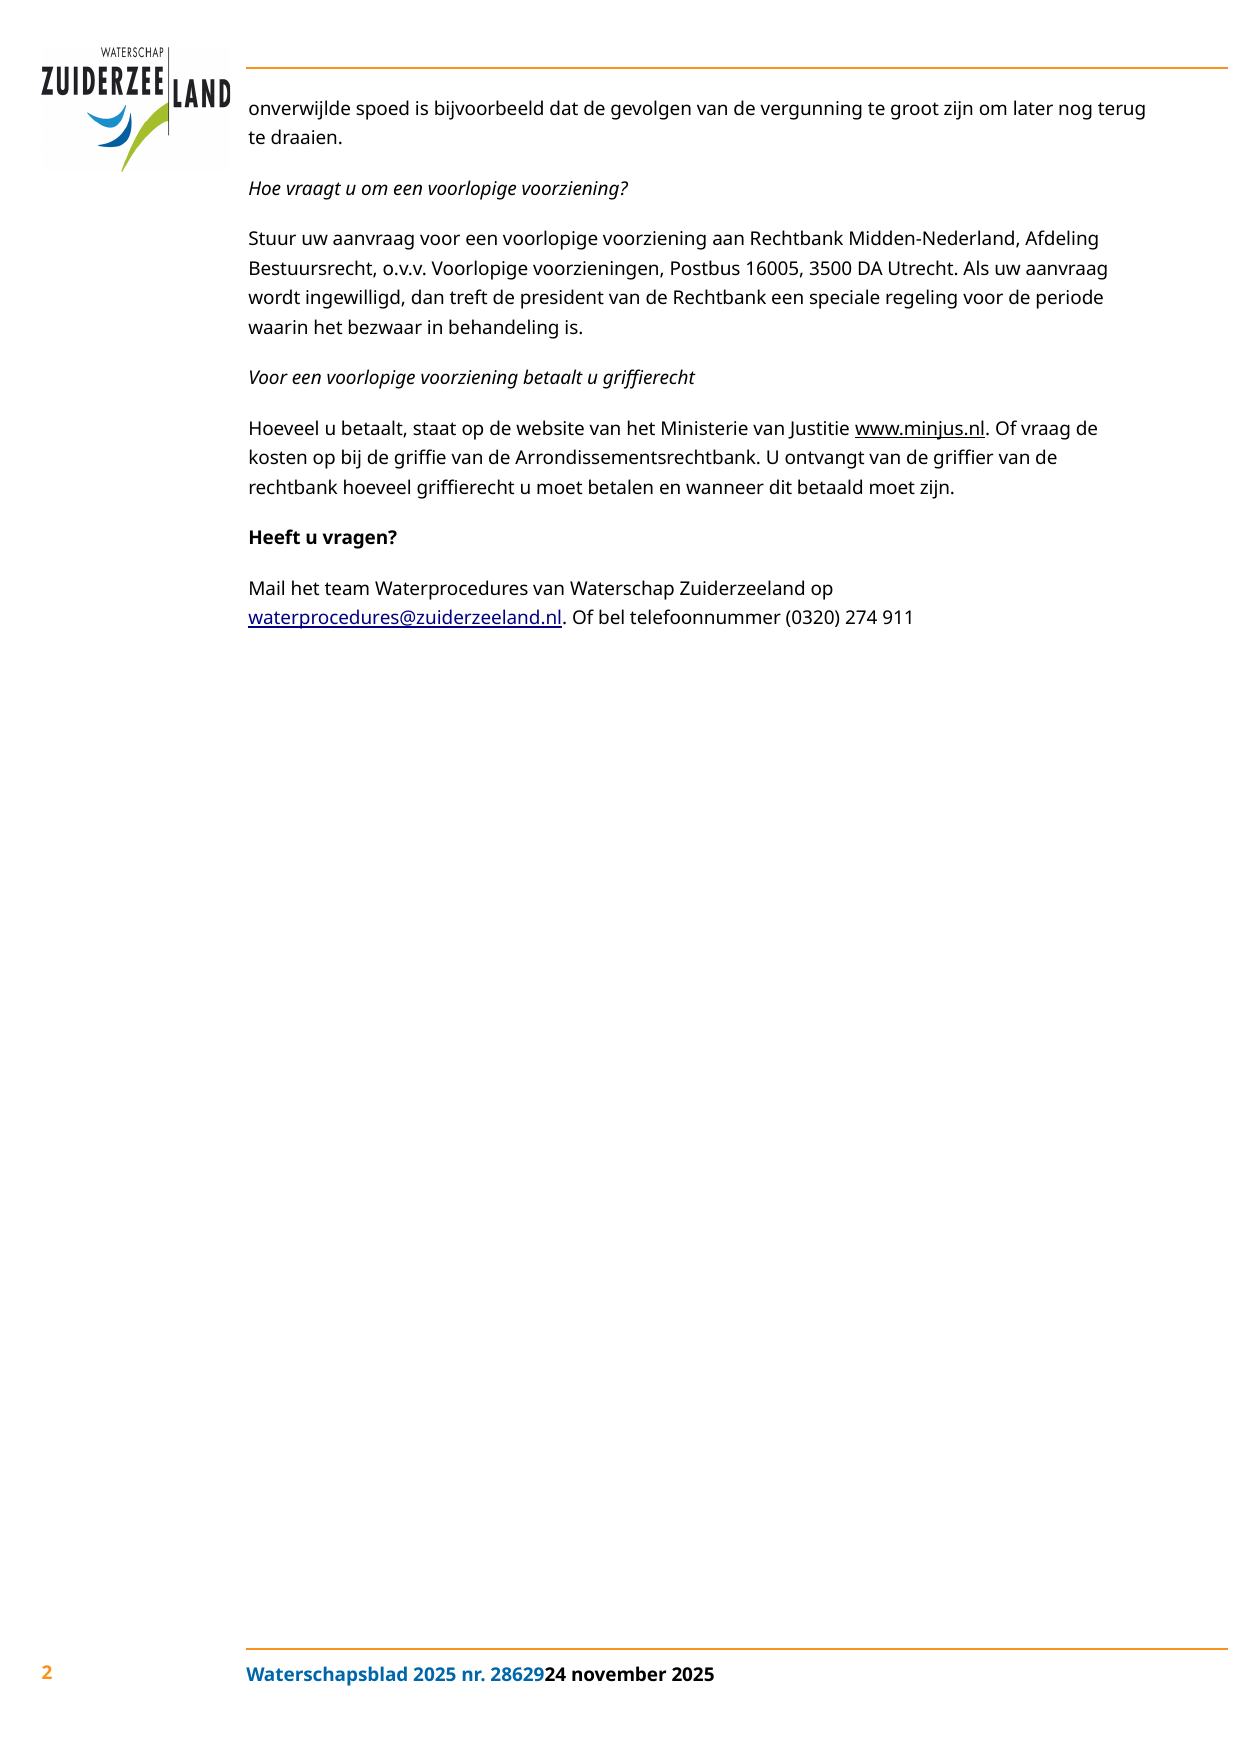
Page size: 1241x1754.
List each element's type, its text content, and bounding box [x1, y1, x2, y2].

text Mail het team Waterprocedures van Waterschap Zuiderzeeland op waterprocedures@zuiderzeeland.nl. Of bel telefoonnummer (0320) 274 911 [248, 575, 1152, 630]
text Stuur uw aanvraag voor een voorlopige voorziening aan Rechtbank Midden-Nederland, Afdeling Bestuursrecht, o.v.v. Voorlopige voorzieningen, Postbus 16005, 3500 DA Utrecht. Als uw aanvraag wordt ingewilligd, dan treft de president van de Rechtbank een speciale regeling voor de periode waarin het bezwaar in behandeling is. [248, 225, 1152, 340]
text Hoeveel u betaalt, staat op de website van het Ministerie van Justitie www.minjus.nl. Of vraag de kosten op bij de griffie van de Arrondissementsrechtbank. U ontvangt van de griffier van de rechtbank hoeveel griffierecht u moet betalen en wanneer dit betaald moet zijn. [248, 415, 1152, 500]
picture [41, 47, 231, 172]
text Hoe vraagt u om een voorlopige voorziening? [248, 175, 1152, 201]
text Voor een voorlopige voorziening betaalt u griffierecht [248, 364, 1152, 390]
text onverwijlde spoed is bijvoorbeeld dat de gevolgen van de vergunning te groot zijn om later nog terug te draaien. [248, 95, 1152, 150]
text Heeft u vragen? [248, 524, 1152, 550]
